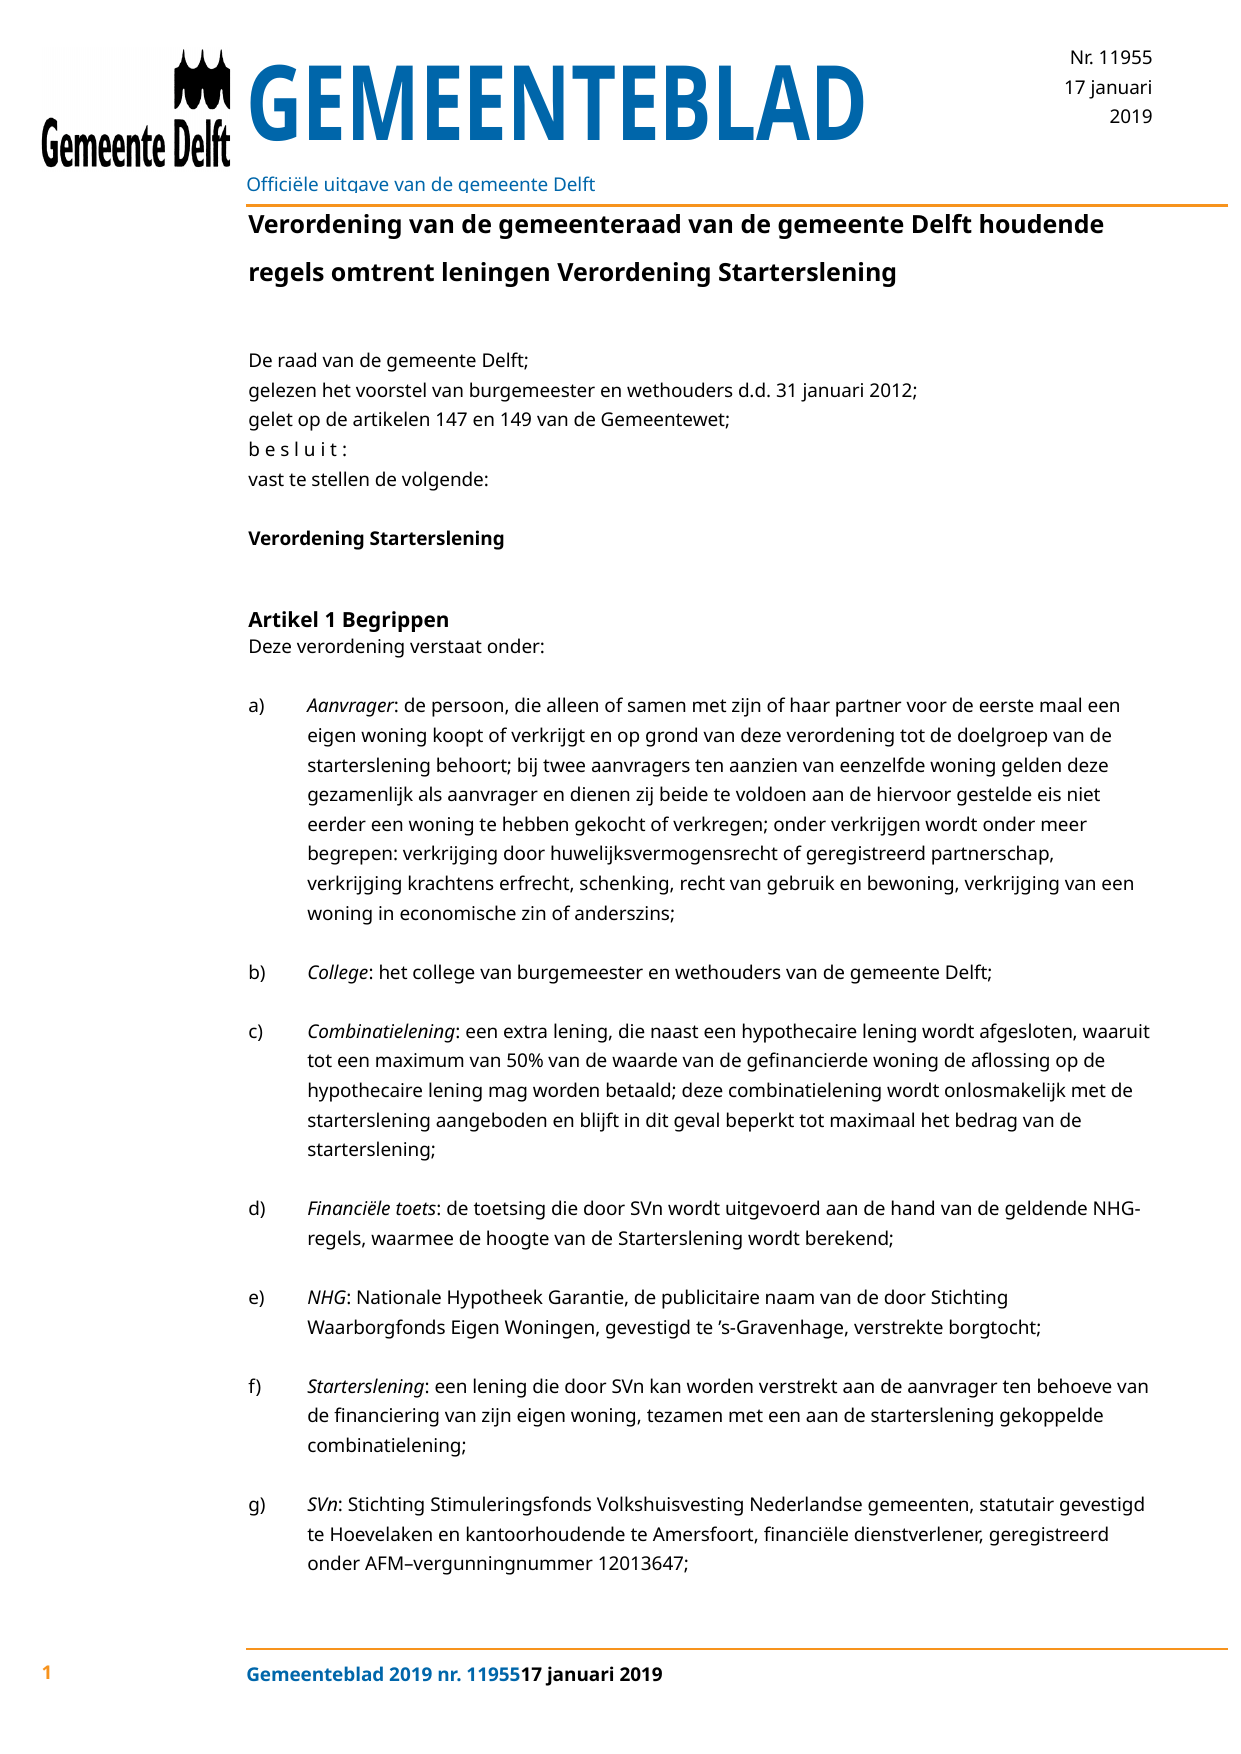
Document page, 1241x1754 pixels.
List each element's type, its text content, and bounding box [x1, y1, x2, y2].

text Verordening van de gemeenteraad van de gemeente Delft houdende regels omtrent leningen Verordening Starterslening [248, 207, 1152, 288]
text Artikel 1 Begrippen [248, 605, 1152, 633]
list Aanvrager: de persoon, die alleen of samen met zijn of haar partner voor de eerste maal een eigen woning koopt of verkrijgt en op grond van deze verordening tot de doelgroep van de starterslening behoort; bij twee aanvragers ten aanzien van eenzelfde woning gelden deze gezamenlijk als aanvrager en dienen zij beide te voldoen aan de hiervoor gestelde eis niet eerder een woning te hebben gekocht of verkregen; onder verkrijgen wordt onder meer begrepen: verkrijging door huwelijksvermogensrecht of geregistreerd partnerschap, verkrijging krachtens erfrecht, schenking, recht van gebruik en bewoning, verkrijging van een woning in economische zin of anderszins; [248, 693, 1152, 925]
list Financiële toets: de toetsing die door SVn wordt uitgevoerd aan de hand van de geldende NHG- regels, waarmee de hoogte van de Starterslening wordt berekend; [248, 1196, 1152, 1251]
text Verordening Starterslening [248, 525, 1152, 551]
text b e s l u i t : [248, 436, 1152, 462]
list NHG: Nationale Hypotheek Garantie, de publicitaire naam van de door Stichting Waarborgfonds Eigen Woningen, gevestigd te ’s‐Gravenhage, verstrekte borgtocht; [248, 1284, 1152, 1339]
list Combinatielening: een extra lening, die naast een hypothecaire lening wordt afgesloten, waaruit tot een maximum van 50% van de waarde van de gefinancierde woning de aflossing op de hypothecaire lening mag worden betaald; deze combinatielening wordt onlosmakelijk met de starterslening aangeboden en blijft in dit geval beperkt tot maximaal het bedrag van de starterslening; [248, 1018, 1152, 1162]
text De raad van de gemeente Delft; [248, 347, 1152, 373]
list College: het college van burgemeester en wethouders van de gemeente Delft; [248, 959, 1152, 984]
text Deze verordening verstaat onder: [248, 633, 1152, 659]
list SVn: Stichting Stimuleringsfonds Volkshuisvesting Nederlandse gemeenten, statutair gevestigd te Hoevelaken en kantoorhoudende te Amersfoort, financiële dienstverlener, geregistreerd onder AFM–vergunningnummer 12013647; [248, 1491, 1152, 1576]
picture [41, 47, 231, 172]
text gelet op de artikelen 147 en 149 van de Gemeentewet; [248, 407, 1152, 432]
text vast te stellen de volgende: [248, 466, 1152, 492]
text gelezen het voorstel van burgemeester en wethouders d.d. 31 januari 2012; [248, 377, 1152, 403]
list Starterslening: een lening die door SVn kan worden verstrekt aan de aanvrager ten behoeve van de financiering van zijn eigen woning, tezamen met een aan de starterslening gekoppelde combinatielening; [248, 1373, 1152, 1458]
